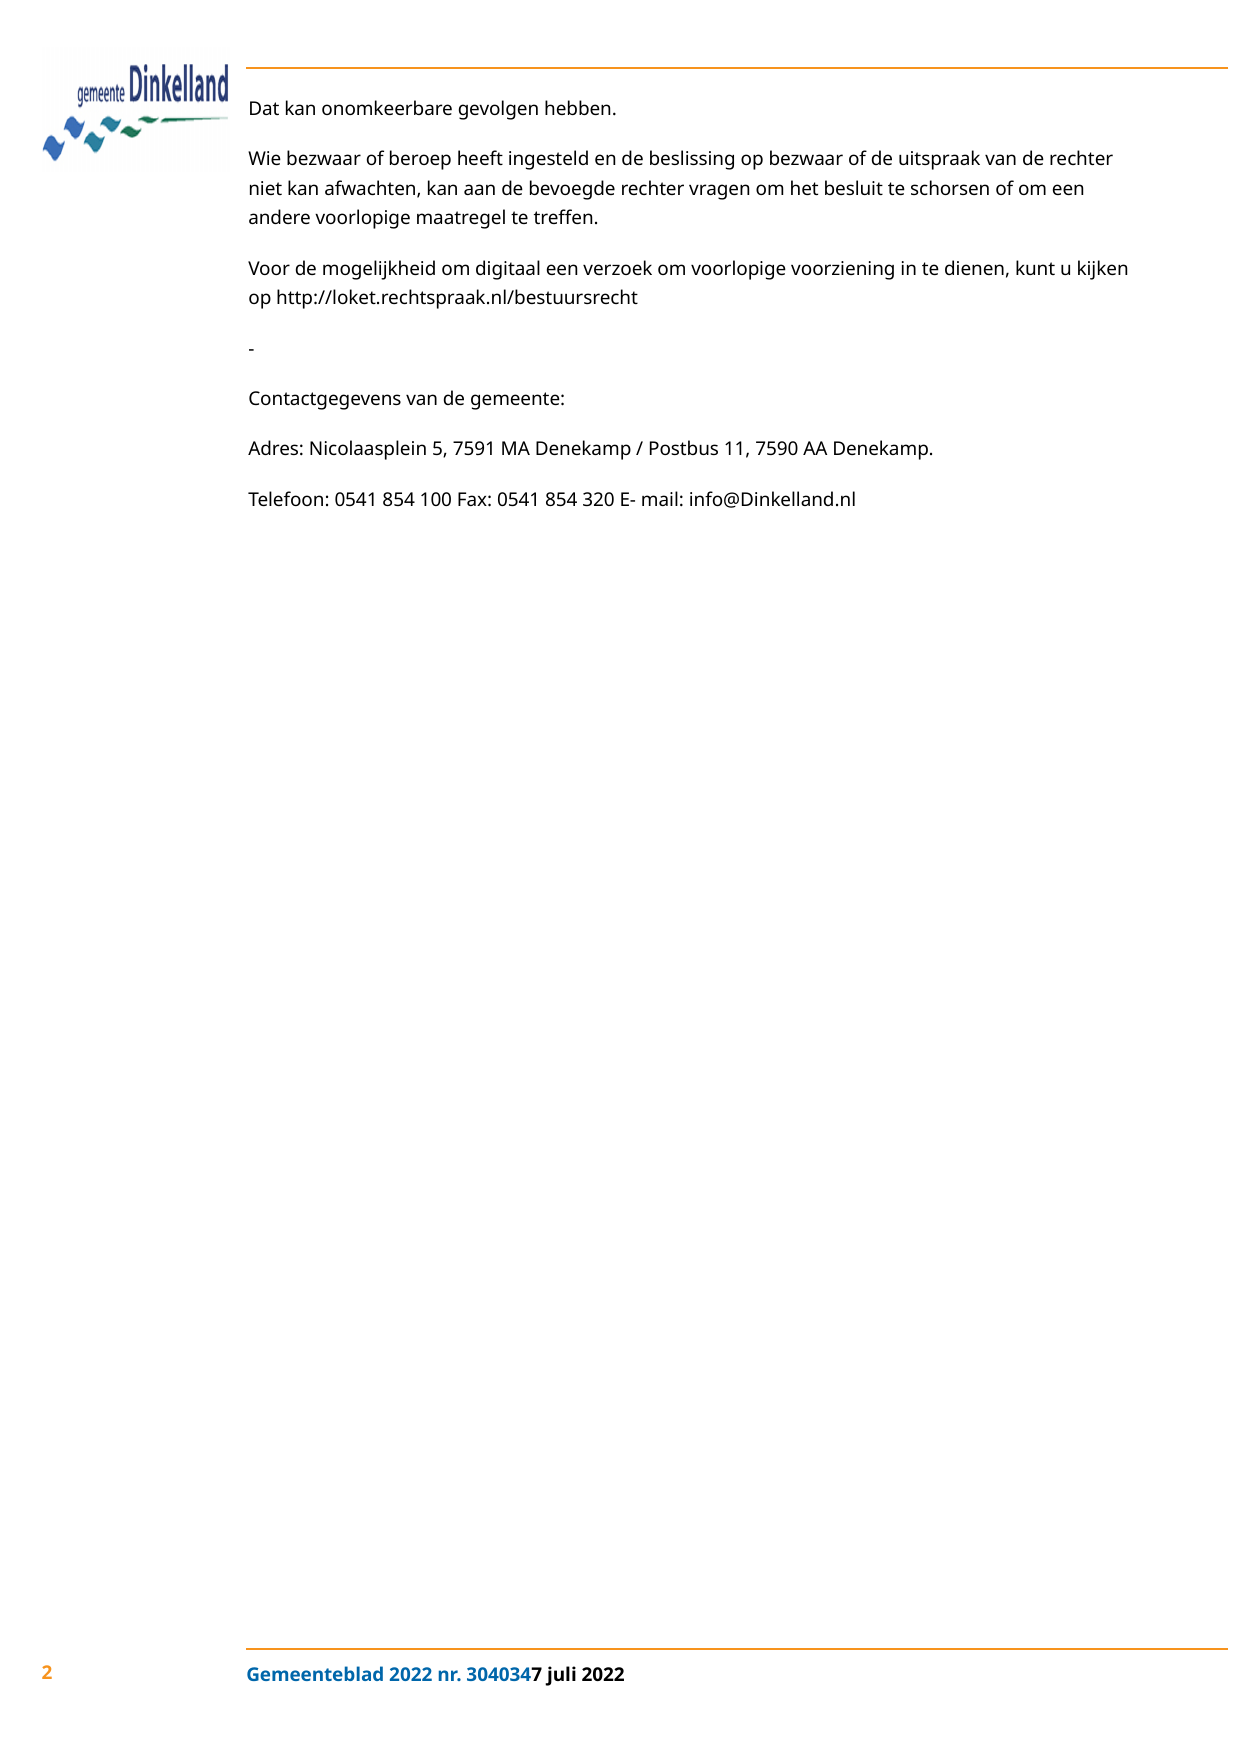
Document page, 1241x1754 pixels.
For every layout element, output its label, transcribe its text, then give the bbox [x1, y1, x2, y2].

picture [41, 47, 231, 172]
text Contactgegevens van de gemeente: [248, 385, 1152, 411]
text Wie bezwaar of beroep heeft ingesteld en de beslissing op bezwaar of de uitspraak van de rechter niet kan afwachten, kan aan de bevoegde rechter vragen om het besluit te schorsen of om een andere voorlopige maatregel te treffen. [248, 145, 1152, 230]
text - [248, 335, 1152, 361]
text Adres: Nicolaasplein 5, 7591 MA Denekamp / Postbus 11, 7590 AA Denekamp. [248, 436, 1152, 461]
text Voor de mogelijkheid om digitaal een verzoek om voorlopige voorziening in te dienen, kunt u kijken op http://loket.rechtspraak.nl/bestuursrecht [248, 255, 1152, 310]
text Telefoon: 0541 854 100 Fax: 0541 854 320 E- mail: info@Dinkelland.nl [248, 486, 1152, 512]
text Dat kan onomkeerbare gevolgen hebben. [248, 95, 1152, 121]
